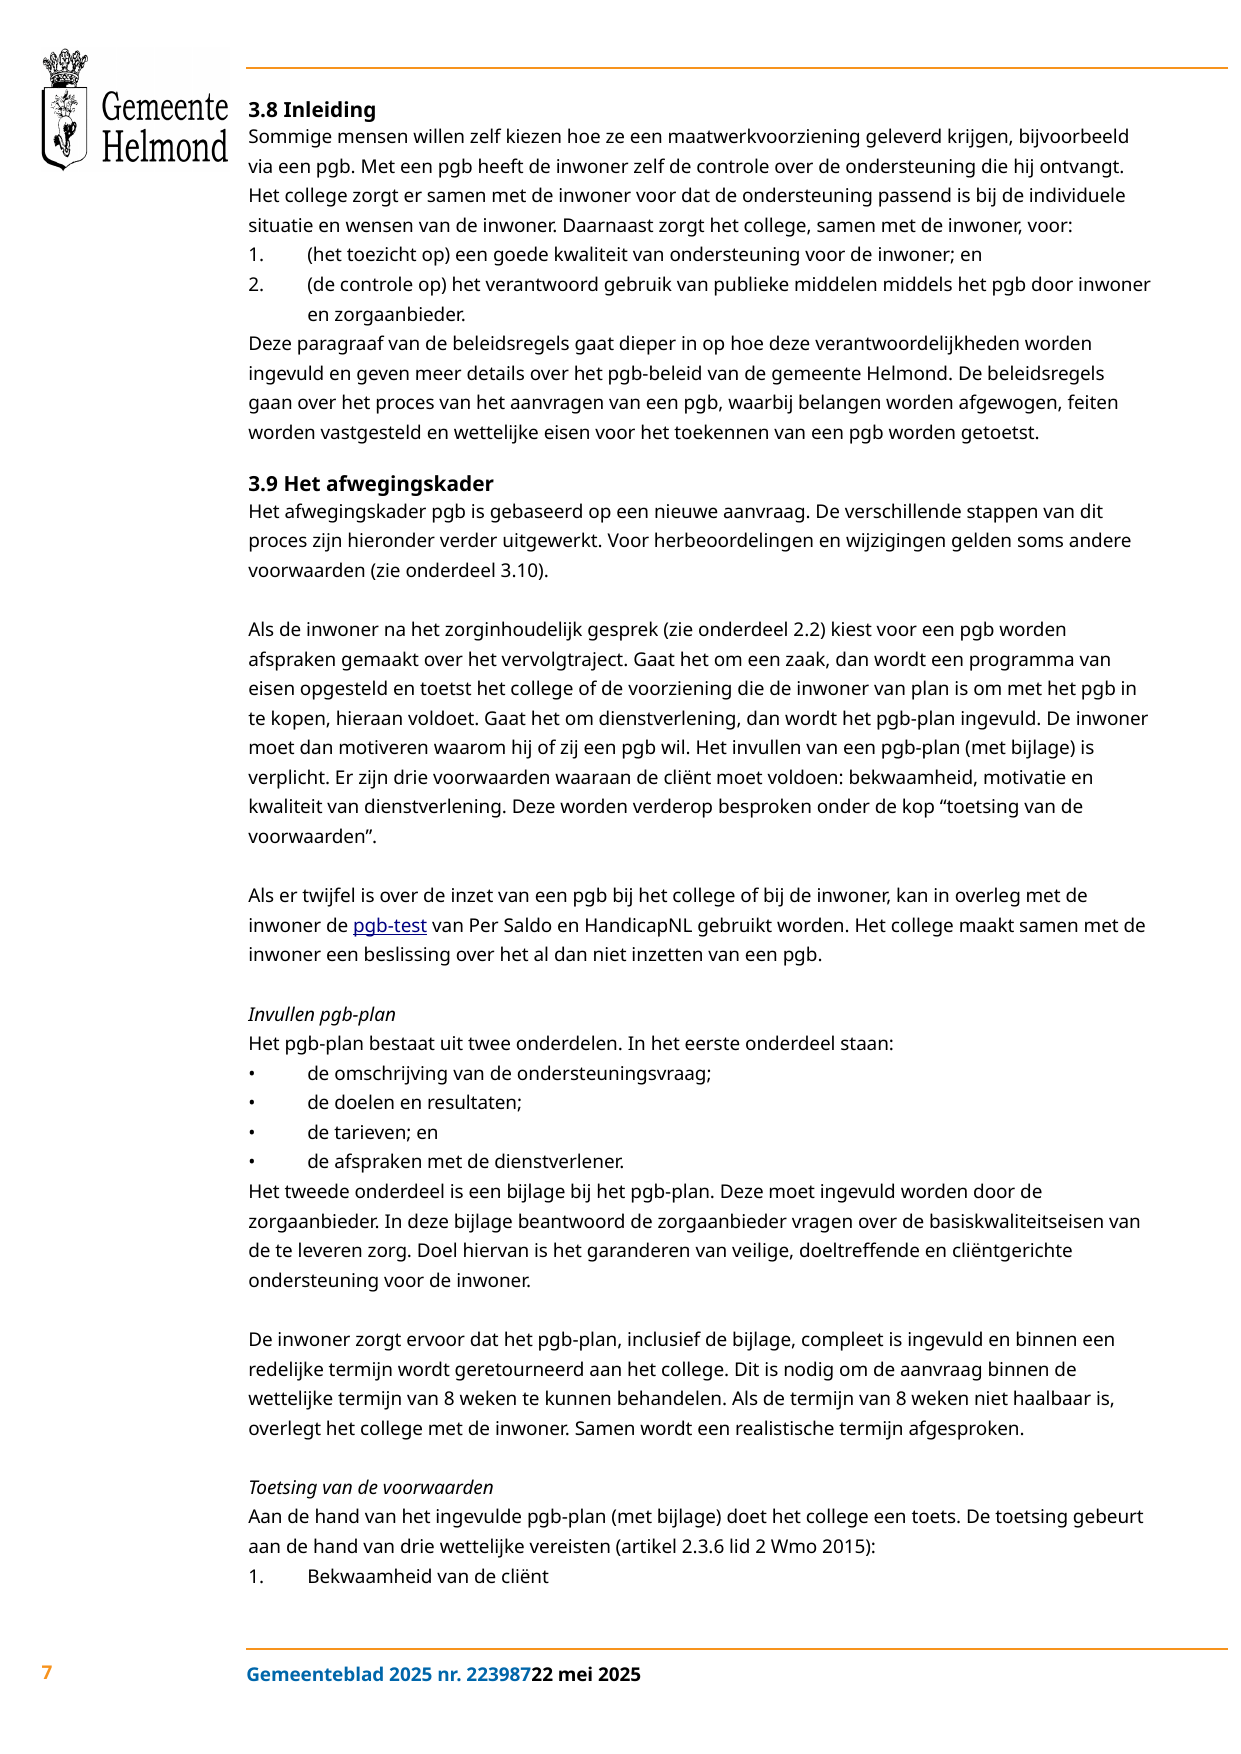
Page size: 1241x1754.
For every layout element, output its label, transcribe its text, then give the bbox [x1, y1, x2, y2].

text Het tweede onderdeel is een bijlage bij het pgb-plan. Deze moet ingevuld worden door de zorgaanbieder. In deze bijlage beantwoord de zorgaanbieder vragen over de basiskwaliteitseisen van de te leveren zorg. Doel hiervan is het garanderen van veilige, doeltreffende en cliëntgerichte ondersteuning voor de inwoner. [248, 1178, 1152, 1293]
text Invullen pgb-plan [248, 1001, 1152, 1027]
text Het afwegingskader pgb is gebaseerd op een nieuwe aanvraag. De verschillende stappen van dit proces zijn hieronder verder uitgewerkt. Voor herbeoordelingen en wijzigingen gelden soms andere voorwaarden (zie onderdeel 3.10). [248, 498, 1152, 583]
list (de controle op) het verantwoord gebruik van publieke middelen middels het pgb door inwoner en zorgaanbieder. [248, 271, 1152, 326]
text Aan de hand van het ingevulde pgb-plan (met bijlage) doet het college een toets. De toetsing gebeurt aan de hand van drie wettelijke vereisten (artikel 2.3.6 lid 2 Wmo 2015): [248, 1504, 1152, 1559]
list de doelen en resultaten; [248, 1089, 1152, 1115]
text Als er twijfel is over de inzet van een pgb bij het college of bij de inwoner, kan in overleg met de inwoner de pgb-test van Per Saldo en HandicapNL gebruikt worden. Het college maakt samen met de inwoner een beslissing over het al dan niet inzetten van een pgb. [248, 882, 1152, 967]
list (het toezicht op) een goede kwaliteit van ondersteuning voor de inwoner; en [248, 242, 1152, 267]
list de afspraken met de dienstverlener. [248, 1149, 1152, 1174]
text Sommige mensen willen zelf kiezen hoe ze een maatwerkvoorziening geleverd krijgen, bijvoorbeeld via een pgb. Met een pgb heeft de inwoner zelf de controle over de ondersteuning die hij ontvangt. Het college zorgt er samen met de inwoner voor dat de ondersteuning passend is bij de individuele situatie en wensen van de inwoner. Daarnaast zorgt het college, samen met de inwoner, voor: [248, 123, 1152, 238]
text Deze paragraaf van de beleidsregels gaat dieper in op hoe deze verantwoordelijkheden worden ingevuld en geven meer details over het pgb-beleid van de gemeente Helmond. De beleidsregels gaan over het proces van het aanvragen van een pgb, waarbij belangen worden afgewogen, feiten worden vastgesteld en wettelijke eisen voor het toekennen van een pgb worden getoetst. [248, 330, 1152, 445]
text 3.9 Het afwegingskader [248, 469, 1152, 498]
text De inwoner zorgt ervoor dat het pgb-plan, inclusief de bijlage, compleet is ingevuld en binnen een redelijke termijn wordt geretourneerd aan het college. Dit is nodig om de aanvraag binnen de wettelijke termijn van 8 weken te kunnen behandelen. Als de termijn van 8 weken niet haalbaar is, overlegt het college met de inwoner. Samen wordt een realistische termijn afgesproken. [248, 1326, 1152, 1441]
picture [41, 47, 231, 172]
text Toetsing van de voorwaarden [248, 1474, 1152, 1500]
list de omschrijving van de ondersteuningsvraag; [248, 1060, 1152, 1086]
text Als de inwoner na het zorginhoudelijk gesprek (zie onderdeel 2.2) kiest voor een pgb worden afspraken gemaakt over het vervolgtraject. Gaat het om een zaak, dan wordt een programma van eisen opgesteld en toetst het college of de voorziening die de inwoner van plan is om met het pgb in te kopen, hieraan voldoet. Gaat het om dienstverlening, dan wordt het pgb-plan ingevuld. De inwoner moet dan motiveren waarom hij of zij een pgb wil. Het invullen van een pgb-plan (met bijlage) is verplicht. Er zijn drie voorwaarden waaraan de cliënt moet voldoen: bekwaamheid, motivatie en kwaliteit van dienstverlening. Deze worden verderop besproken onder de kop “toetsing van de voorwaarden”. [248, 616, 1152, 849]
text 3.8 Inleiding [248, 95, 1152, 123]
text Het pgb-plan bestaat uit twee onderdelen. In het eerste onderdeel staan: [248, 1030, 1152, 1056]
list de tarieven; en [248, 1119, 1152, 1145]
list Bekwaamheid van de cliënt [248, 1563, 1152, 1589]
